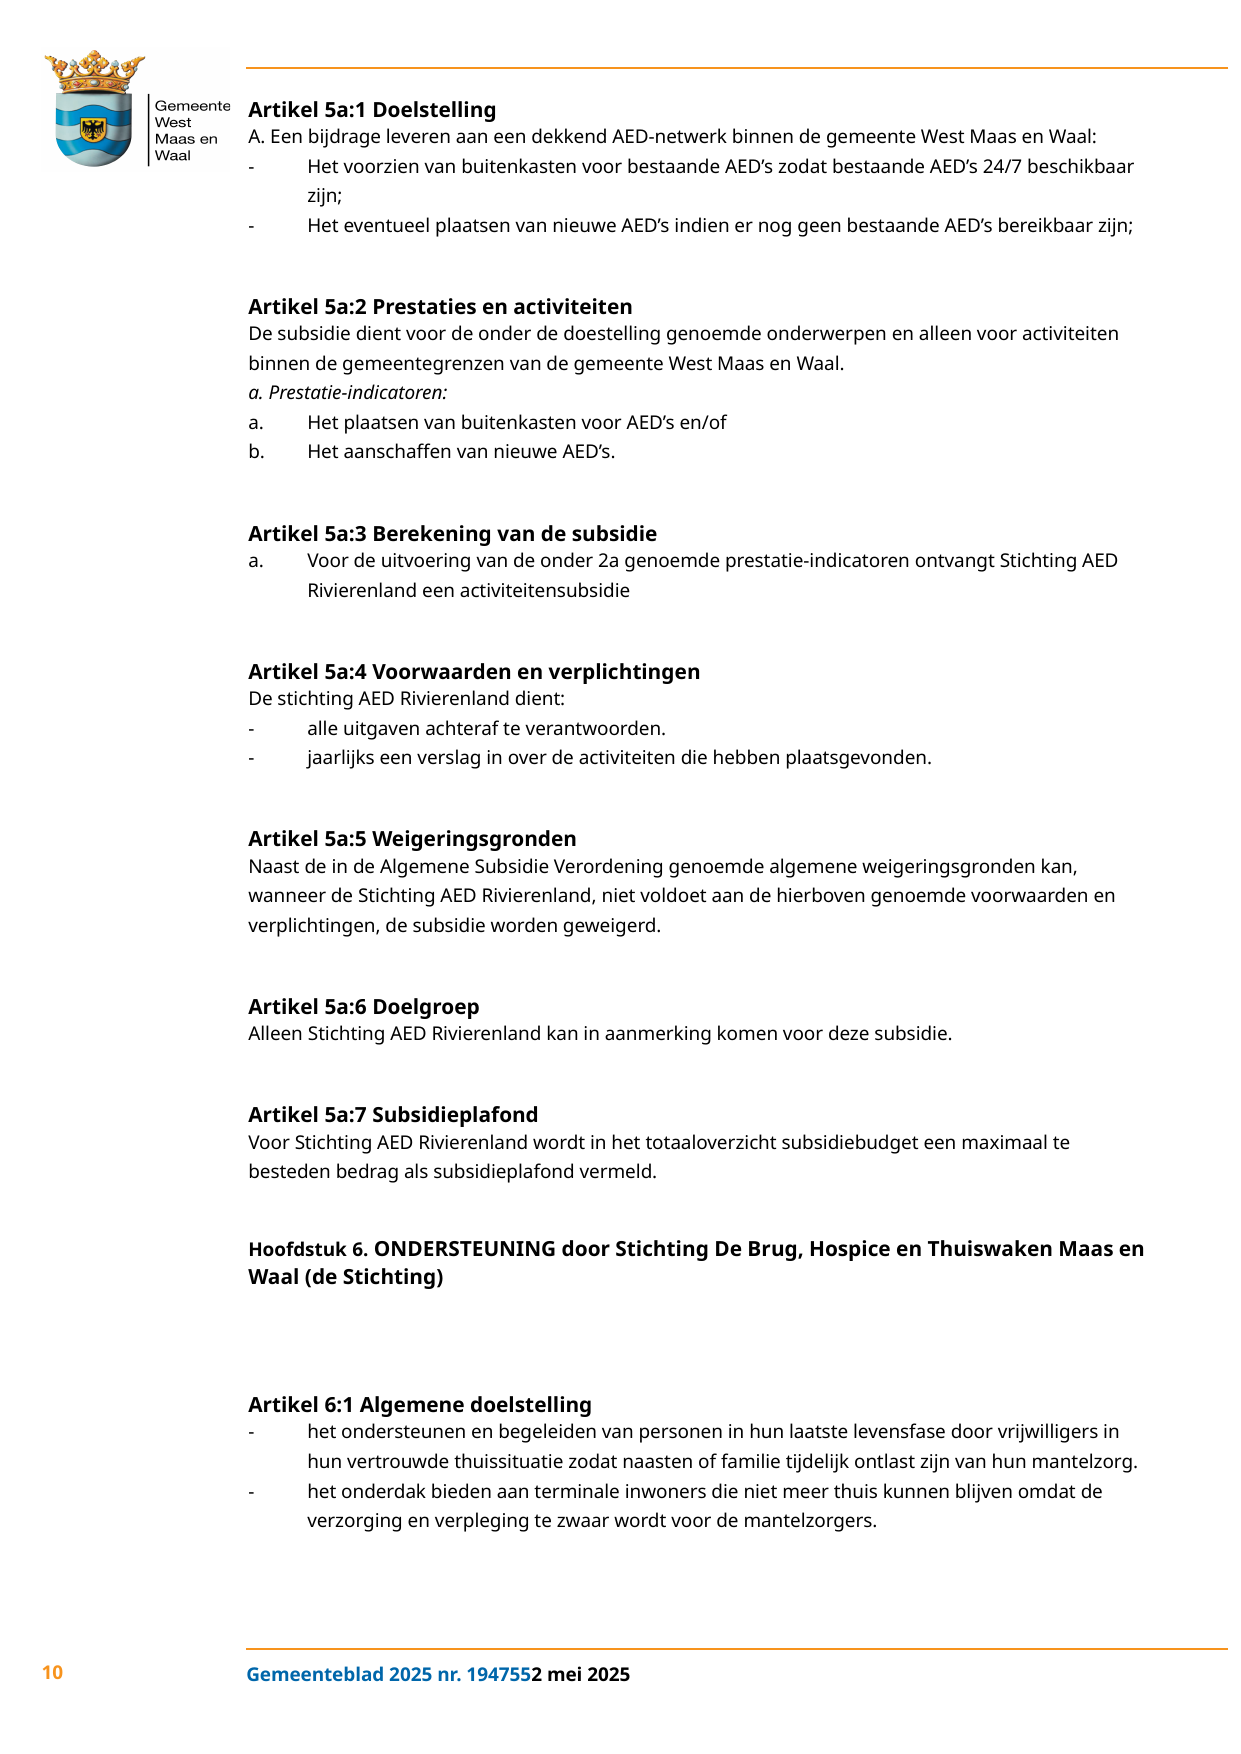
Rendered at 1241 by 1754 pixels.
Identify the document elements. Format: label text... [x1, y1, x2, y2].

list alle uitgaven achteraf te verantwoorden. [248, 715, 1152, 741]
text Naast de in de Algemene Subsidie Verordening genoemde algemene weigeringsgronden kan, wanneer de Stichting AED Rivierenland, niet voldoet aan de hierboven genoemde voorwaarden en verplichtingen, de subsidie worden geweigerd. [248, 853, 1152, 938]
text Artikel 6:1 Algemene doelstelling [248, 1390, 1152, 1419]
text A. Een bijdrage leveren aan een dekkend AED-netwerk binnen de gemeente West Maas en Waal: [248, 123, 1152, 149]
text Artikel 5a:5 Weigeringsgronden [248, 824, 1152, 853]
text Artikel 5a:6 Doelgroep [248, 992, 1152, 1020]
text Hoofdstuk 6. ONDERSTEUNING door Stichting De Brug, Hospice en Thuiswaken Maas en Waal (de Stichting) [248, 1234, 1152, 1291]
text Artikel 5a:2 Prestaties en activiteiten [248, 292, 1152, 320]
text Alleen Stichting AED Rivierenland kan in aanmerking komen voor deze subsidie. [248, 1020, 1152, 1046]
list Voor de uitvoering van de onder 2a genoemde prestatie-indicatoren ontvangt Stichting AED Rivierenland een activiteitensubsidie [248, 547, 1152, 602]
picture [41, 47, 231, 172]
list Het voorzien van buitenkasten voor bestaande AED’s zodat bestaande AED’s 24/7 beschikbaar zijn; [248, 153, 1152, 208]
text a. Prestatie-indicatoren: [248, 379, 1152, 405]
text De stichting AED Rivierenland dient: [248, 685, 1152, 711]
text De subsidie dient voor de onder de doestelling genoemde onderwerpen en alleen voor activiteiten binnen de gemeentegrenzen van de gemeente West Maas en Waal. [248, 320, 1152, 376]
list Het aanschaffen van nieuwe AED’s. [248, 439, 1152, 464]
list het ondersteunen en begeleiden van personen in hun laatste levensfase door vrijwilligers in hun vertrouwde thuissituatie zodat naasten of familie tijdelijk ontlast zijn van hun mantelzorg. [248, 1419, 1152, 1474]
text Voor Stichting AED Rivierenland wordt in het totaaloverzicht subsidiebudget een maximaal te besteden bedrag als subsidieplafond vermeld. [248, 1129, 1152, 1184]
text Artikel 5a:1 Doelstelling [248, 95, 1152, 123]
list Het eventueel plaatsen van nieuwe AED’s indien er nog geen bestaande AED’s bereikbaar zijn; [248, 212, 1152, 238]
text Artikel 5a:3 Berekening van de subsidie [248, 519, 1152, 547]
list jaarlijks een verslag in over de activiteiten die hebben plaatsgevonden. [248, 744, 1152, 770]
list Het plaatsen van buitenkasten voor AED’s en/of [248, 409, 1152, 435]
text Artikel 5a:7 Subsidieplafond [248, 1100, 1152, 1129]
text Artikel 5a:4 Voorwaarden en verplichtingen [248, 657, 1152, 685]
list het onderdak bieden aan terminale inwoners die niet meer thuis kunnen blijven omdat de verzorging en verpleging te zwaar wordt voor de mantelzorgers. [248, 1478, 1152, 1533]
